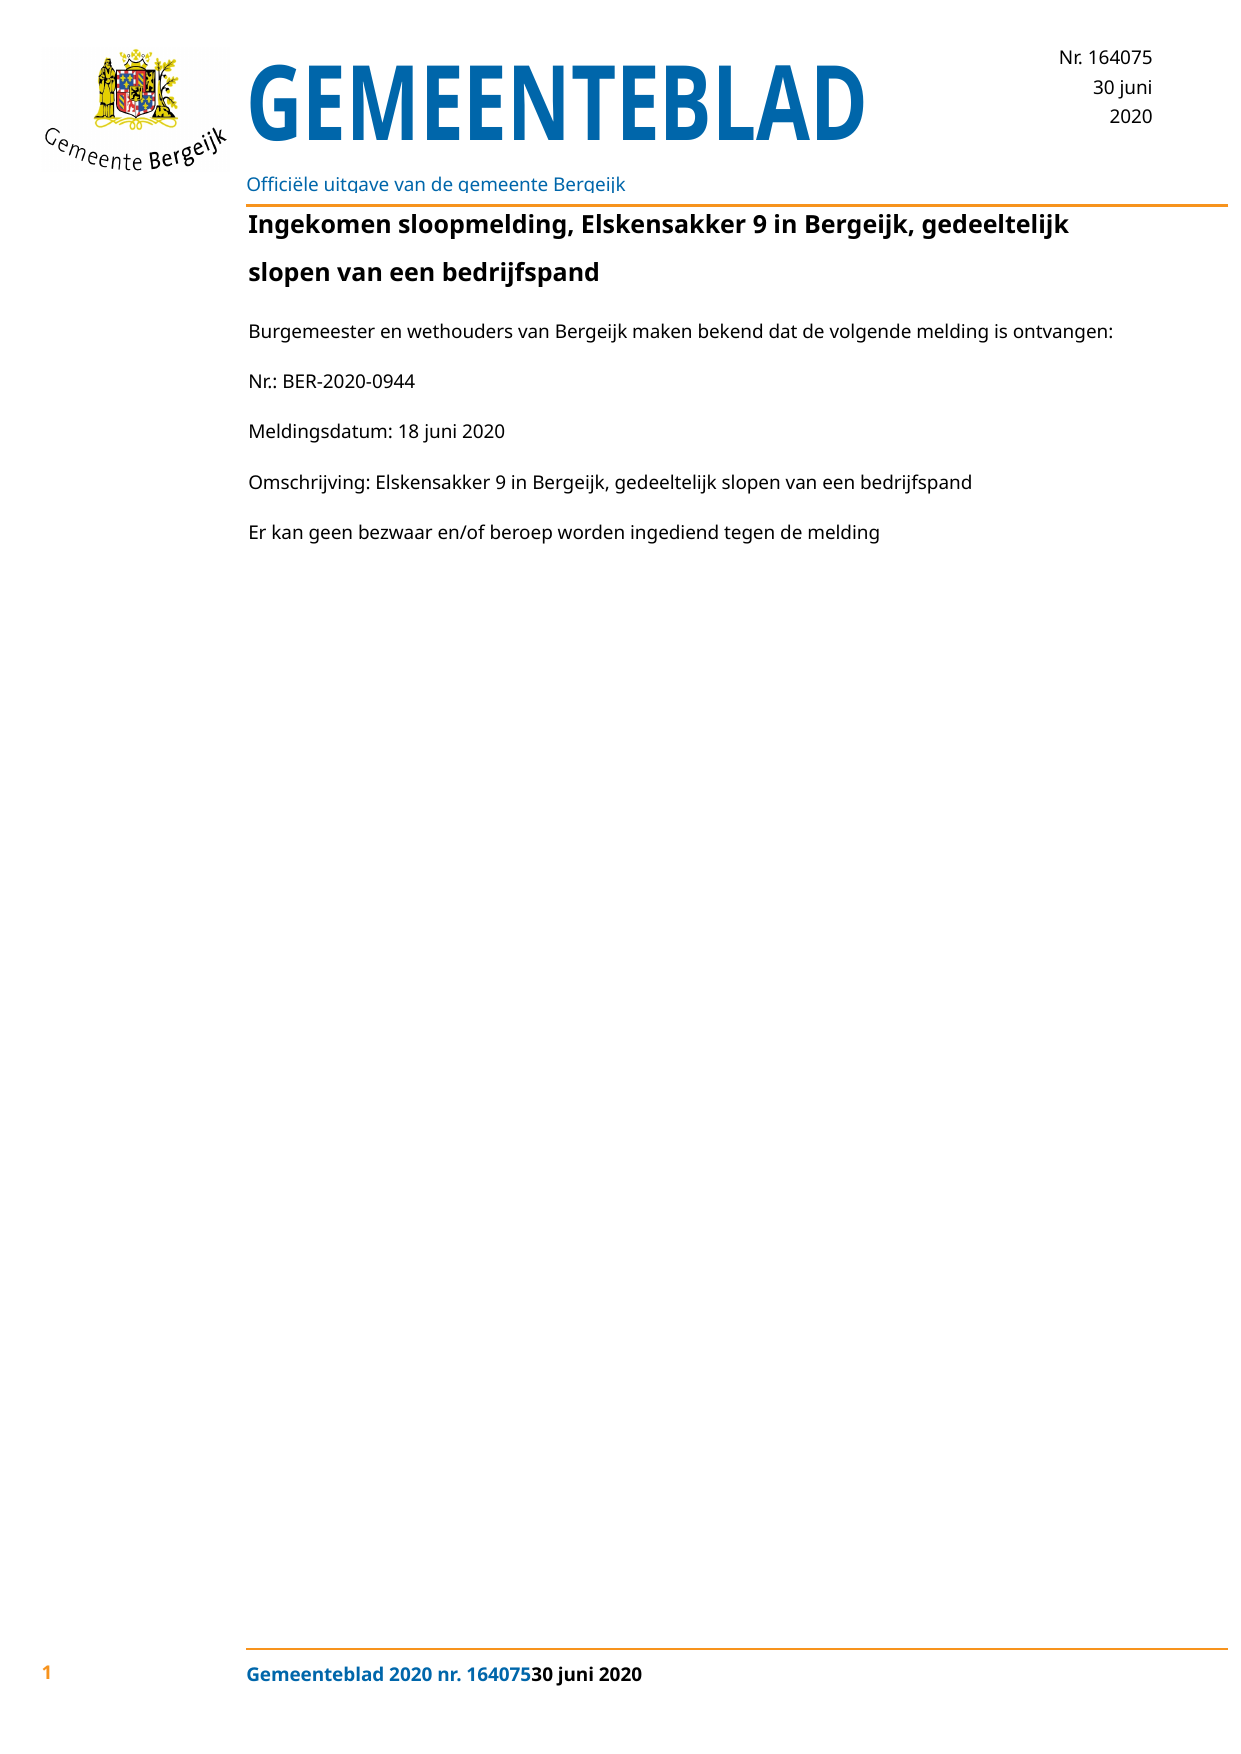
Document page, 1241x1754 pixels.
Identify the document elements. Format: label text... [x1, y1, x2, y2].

text Nr.: BER-2020-0944 [248, 368, 1152, 394]
text Burgemeester en wethouders van Bergeijk maken bekend dat de volgende melding is ontvangen: [248, 318, 1152, 344]
text Er kan geen bezwaar en/of beroep worden ingediend tegen de melding [248, 519, 1152, 545]
picture [41, 47, 231, 172]
text Ingekomen sloopmelding, Elskensakker 9 in Bergeijk, gedeeltelijk slopen van een bedrijfspand [248, 207, 1152, 288]
text Meldingsdatum: 18 juni 2020 [248, 419, 1152, 444]
text Omschrijving: Elskensakker 9 in Bergeijk, gedeeltelijk slopen van een bedrijfspand [248, 469, 1152, 495]
